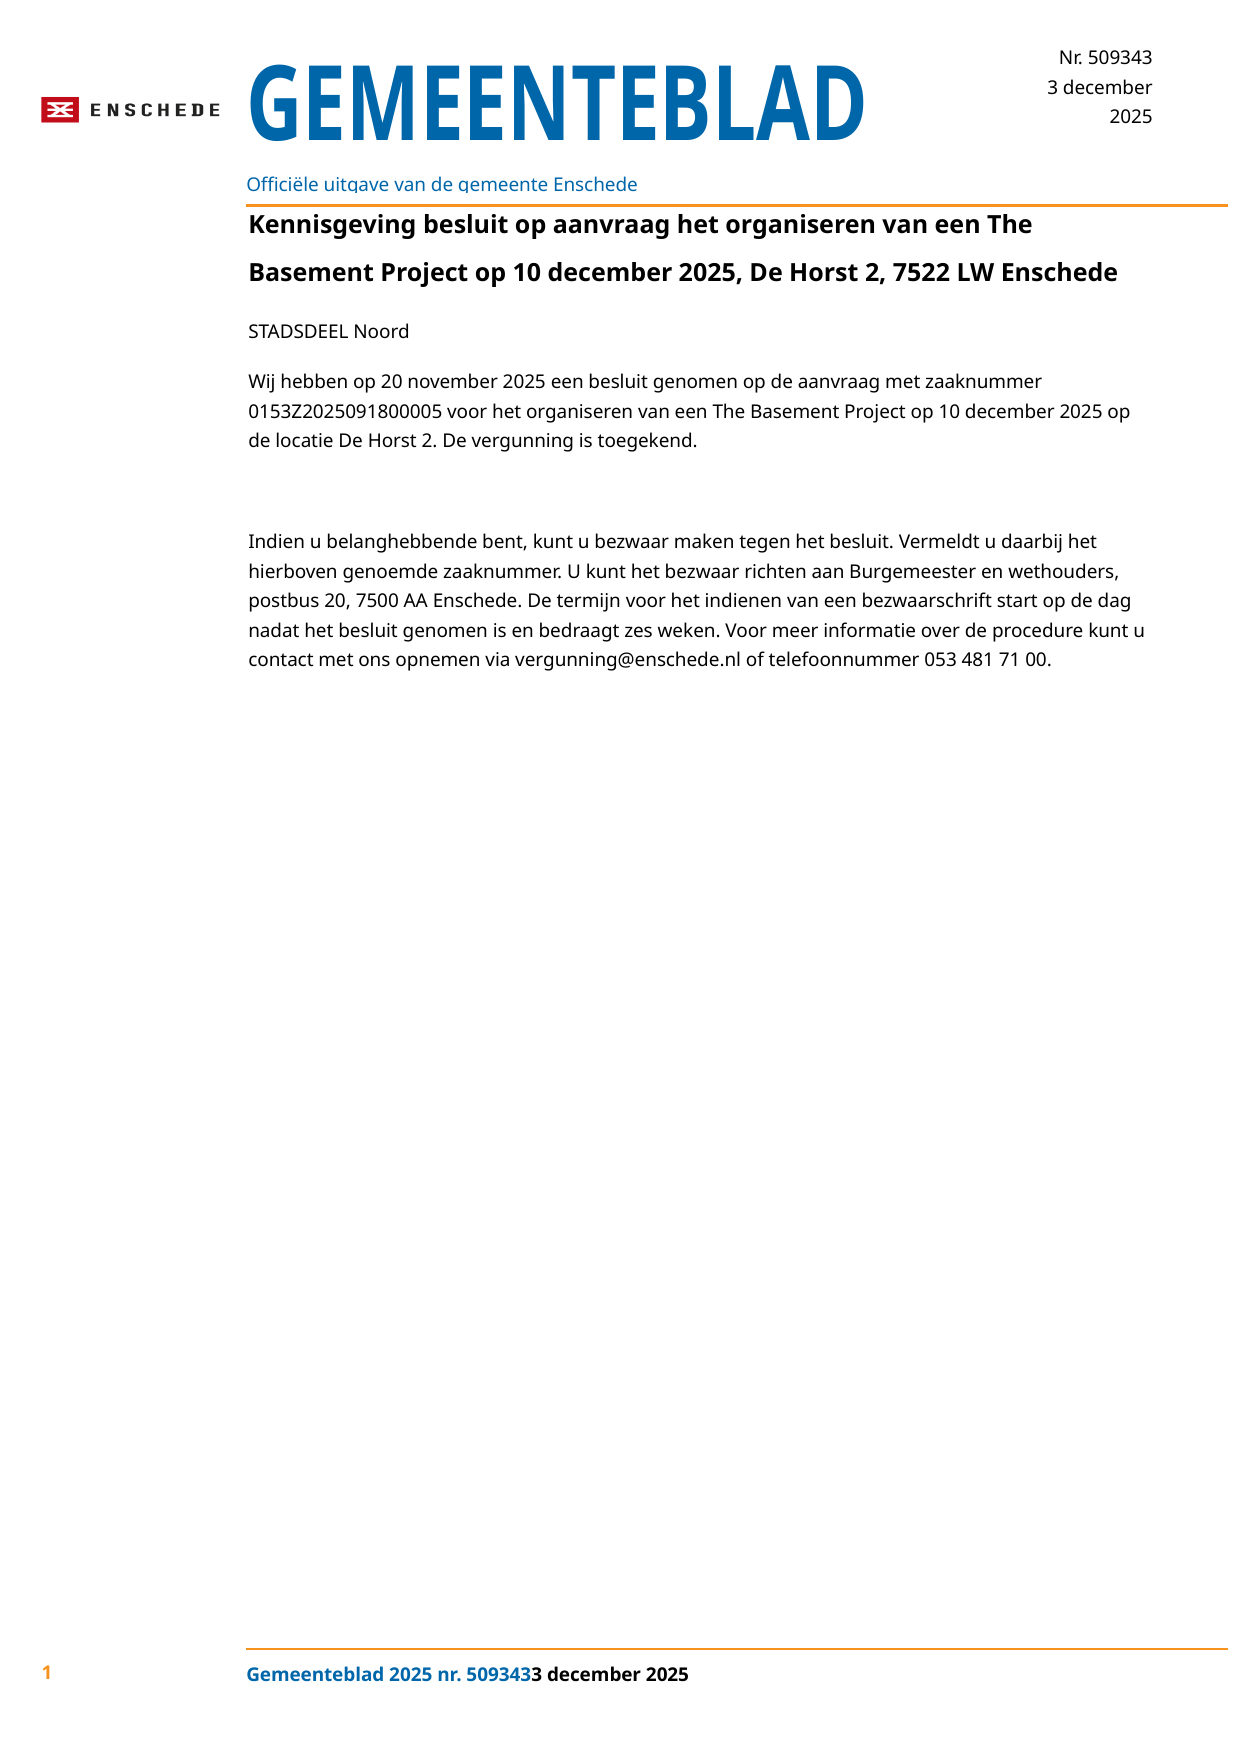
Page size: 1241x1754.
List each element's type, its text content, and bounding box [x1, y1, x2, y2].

text Indien u belanghebbende bent, kunt u bezwaar maken tegen het besluit. Vermeldt u daarbij het hierboven genoemde zaaknummer. U kunt het bezwaar richten aan Burgemeester en wethouders, postbus 20, 7500 AA Enschede. De termijn voor het indienen van een bezwaarschrift start op de dag nadat het besluit genomen is en bedraagt zes weken. Voor meer informatie over de procedure kunt u contact met ons opnemen via vergunning@enschede.nl of telefoonnummer 053 481 71 00. [248, 528, 1152, 672]
text Wij hebben op 20 november 2025 een besluit genomen op de aanvraag met zaaknummer 0153Z2025091800005 voor het organiseren van een The Basement Project op 10 december 2025 op de locatie De Horst 2. De vergunning is toegekend. [248, 368, 1152, 453]
text STADSDEEL Noord [248, 318, 1152, 344]
picture [41, 47, 231, 172]
text Kennisgeving besluit op aanvraag het organiseren van een The Basement Project op 10 december 2025, De Horst 2, 7522 LW Enschede [248, 207, 1152, 288]
